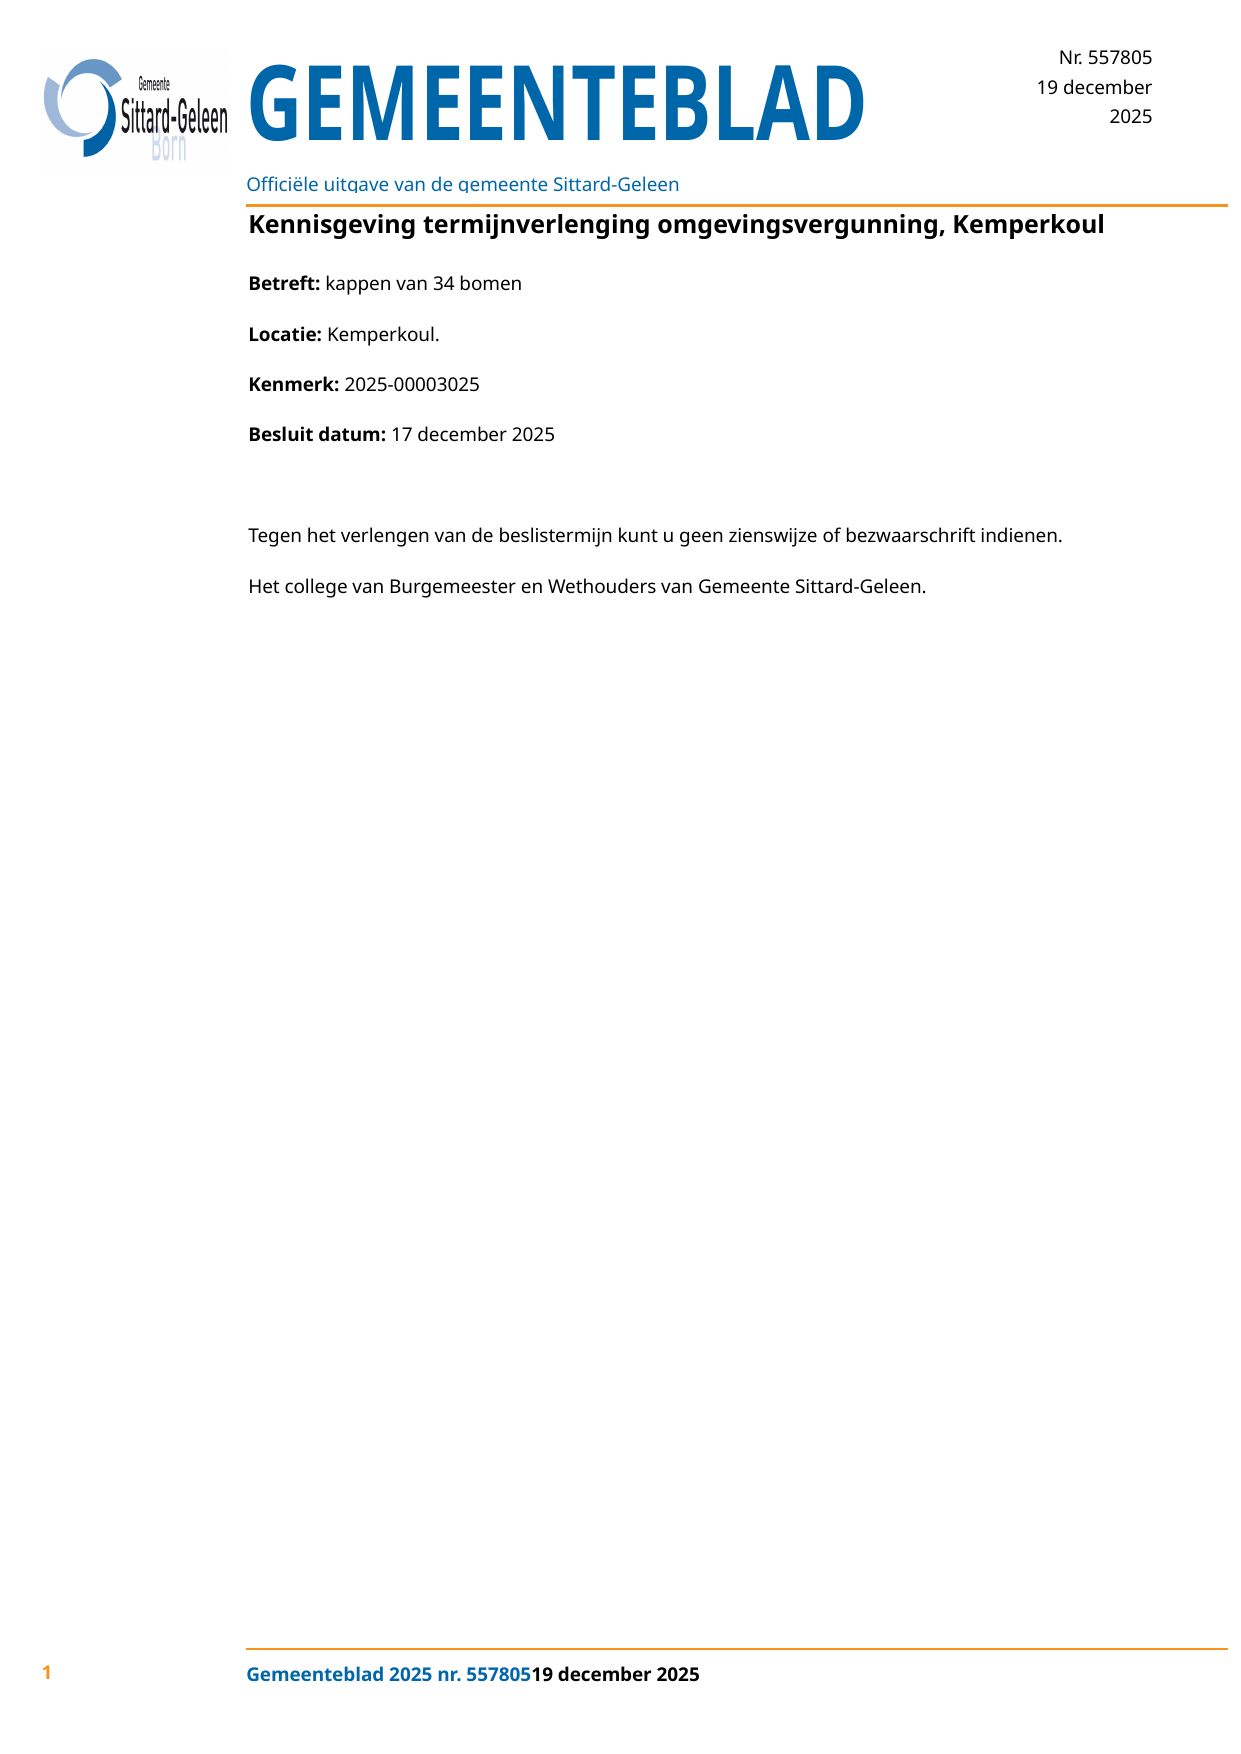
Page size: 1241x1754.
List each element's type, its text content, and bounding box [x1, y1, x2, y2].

text Betreft: kappen van 34 bomen [248, 270, 1152, 296]
text Tegen het verlengen van de beslistermijn kunt u geen zienswijze of bezwaarschrift indienen. [248, 522, 1152, 548]
text Het college van Burgemeester en Wethouders van Gemeente Sittard-Geleen. [248, 573, 1152, 598]
text Kenmerk: 2025-00003025 [248, 371, 1152, 397]
text Kennisgeving termijnverlenging omgevingsvergunning, Kemperkoul [248, 207, 1152, 241]
text Locatie: Kemperkoul. [248, 321, 1152, 346]
picture [41, 47, 231, 172]
text Besluit datum: 17 december 2025 [248, 422, 1152, 447]
